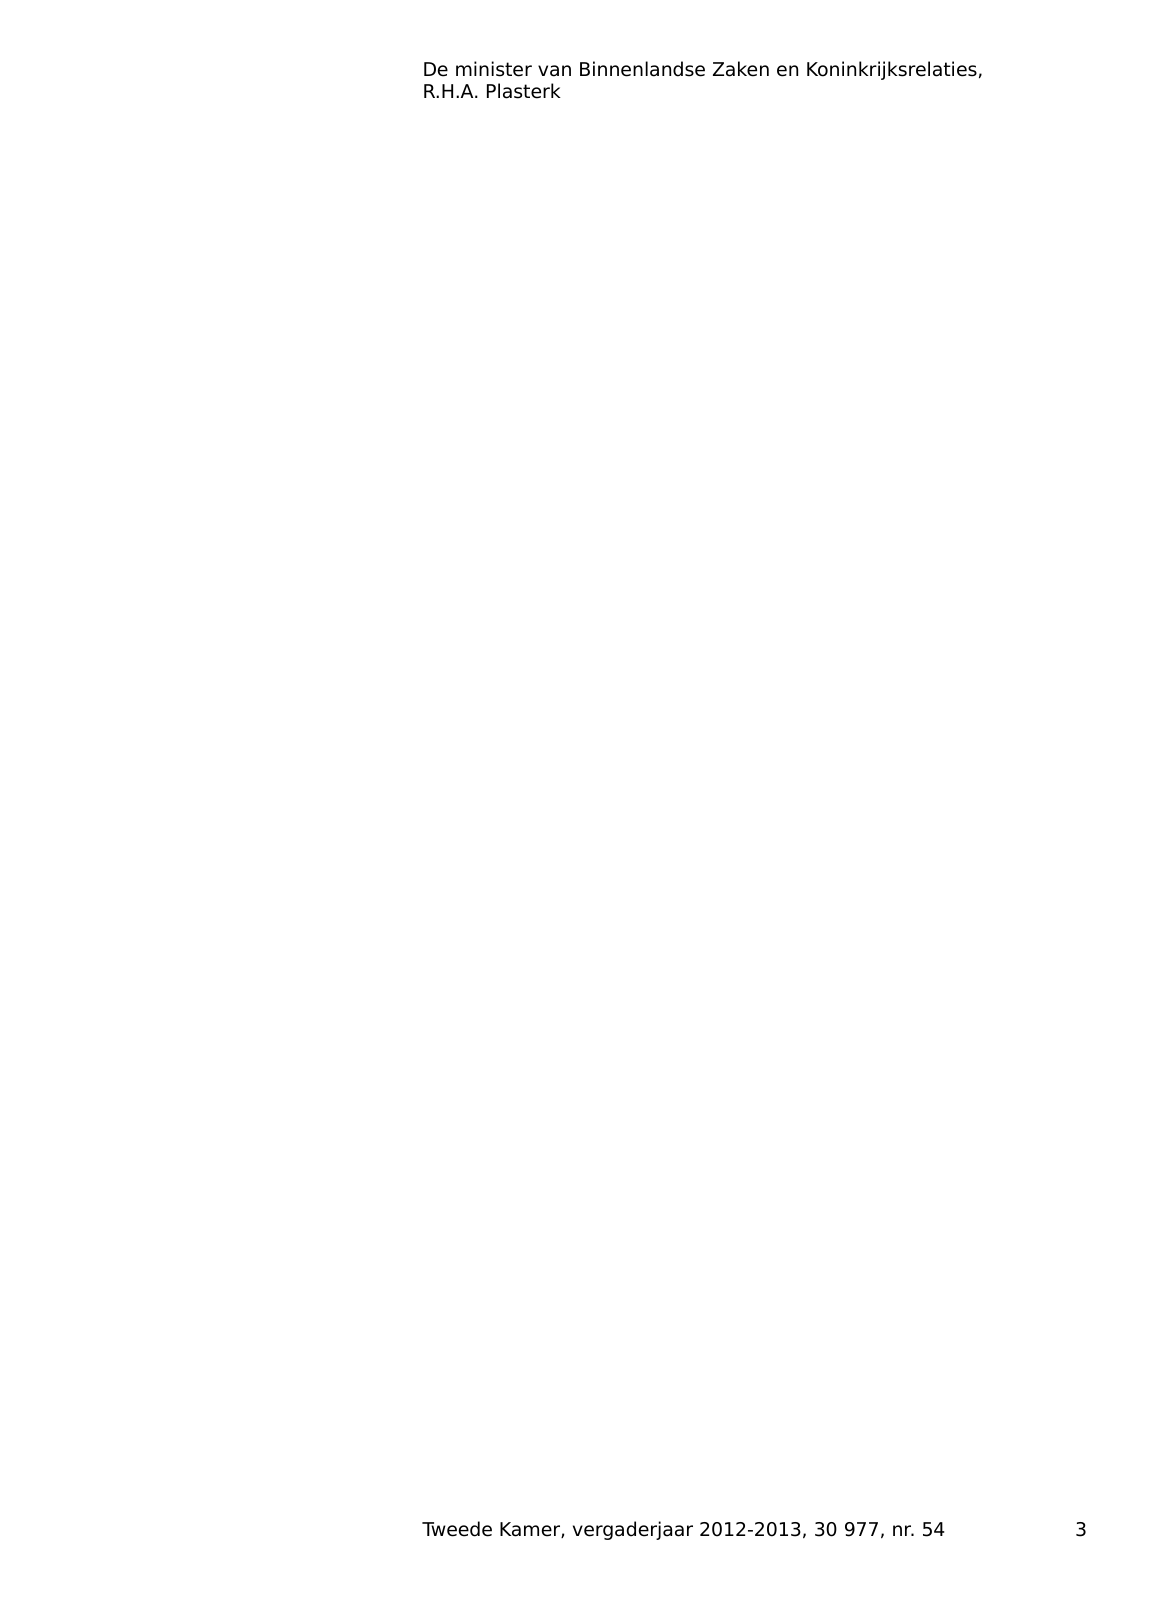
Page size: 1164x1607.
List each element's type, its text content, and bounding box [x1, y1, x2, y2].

text De minister van Binnenlandse Zaken en Koninkrijksrelaties, R.H.A. Plasterk [422, 59, 1087, 103]
